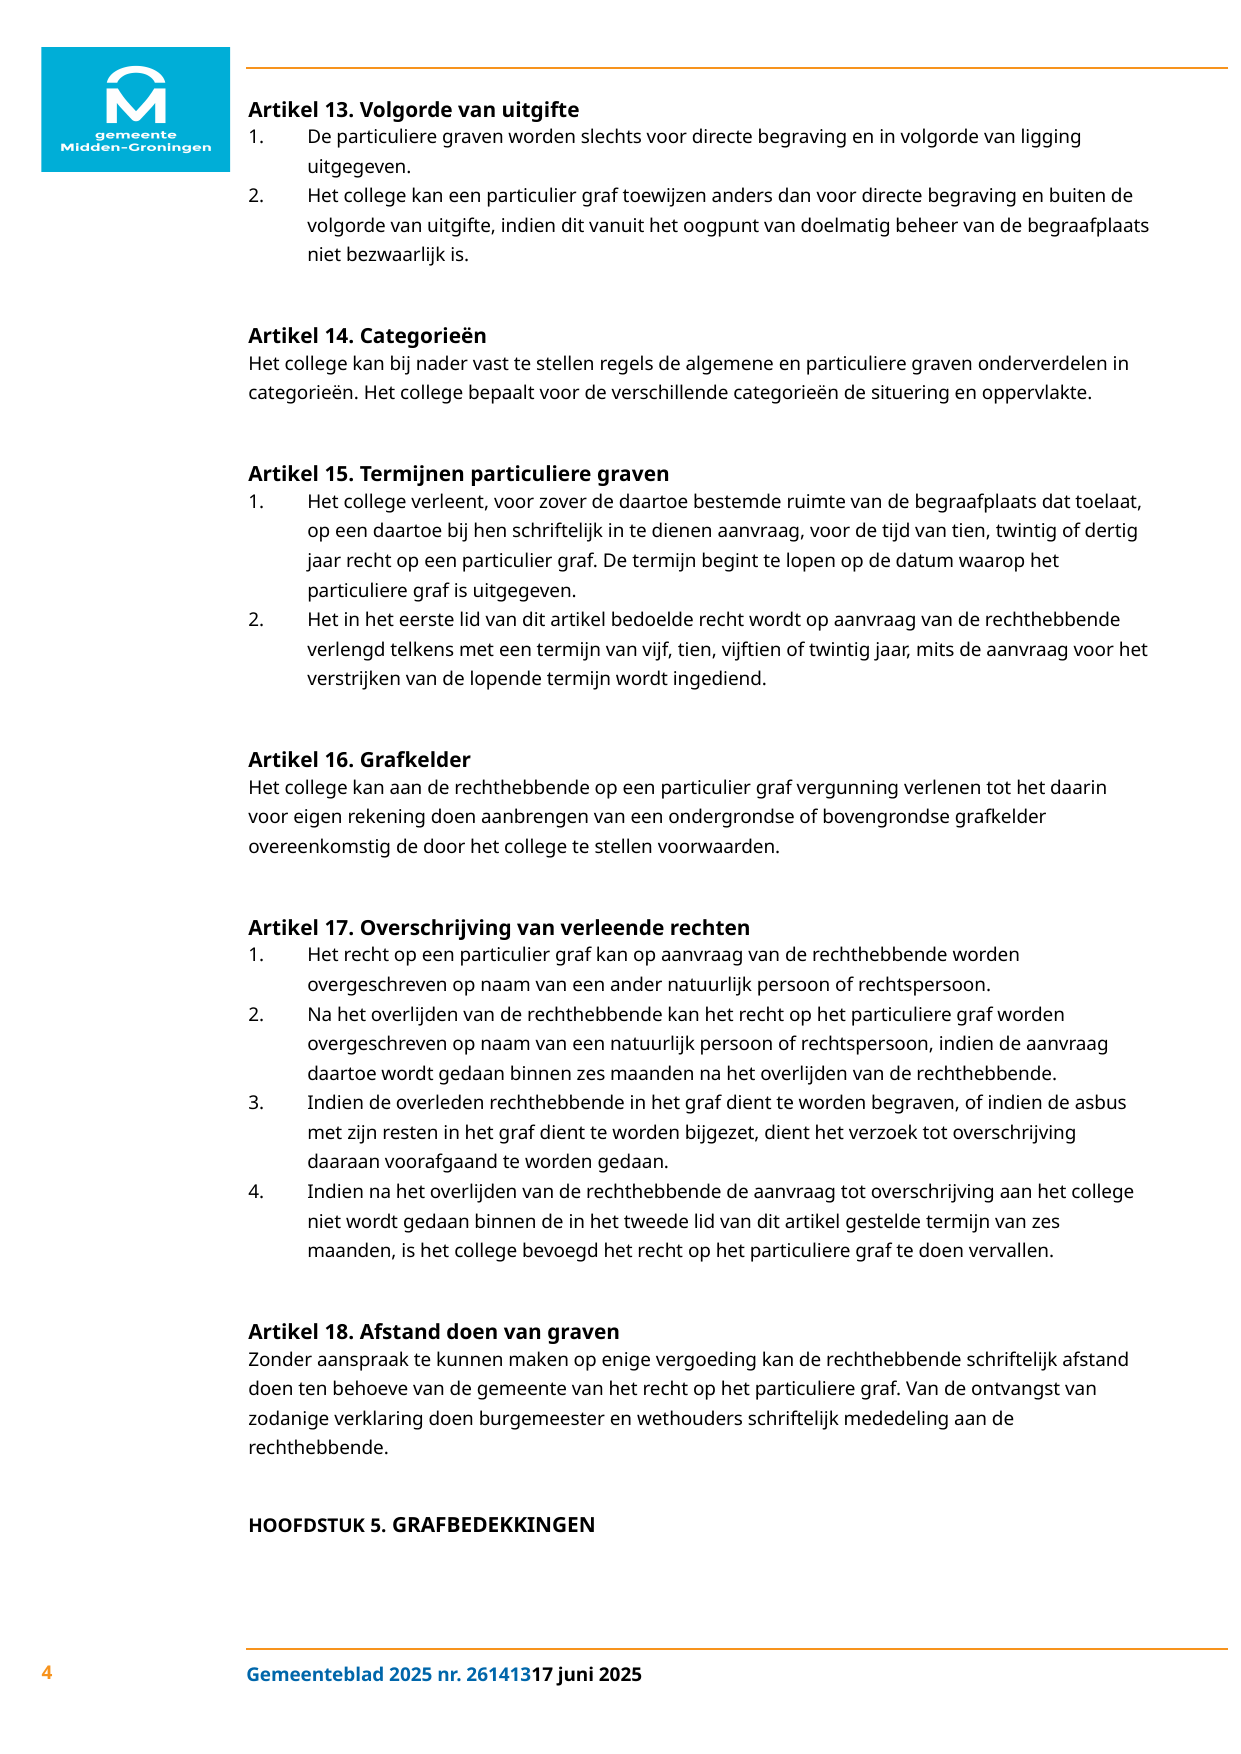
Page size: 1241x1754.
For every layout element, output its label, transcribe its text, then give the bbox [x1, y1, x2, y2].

list Na het overlijden van de rechthebbende kan het recht op het particuliere graf worden overgeschreven op naam van een natuurlijk persoon of rechtspersoon, indien de aanvraag daartoe wordt gedaan binnen zes maanden na het overlijden van de rechthebbende. [248, 1001, 1152, 1086]
text Het college kan aan de rechthebbende op een particulier graf vergunning verlenen tot het daarin voor eigen rekening doen aanbrengen van een ondergrondse of bovengrondse grafkelder overeenkomstig de door het college te stellen voorwaarden. [248, 774, 1152, 859]
list De particuliere graven worden slechts voor directe begraving en in volgorde van ligging uitgegeven. [248, 123, 1152, 178]
text Zonder aanspraak te kunnen maken op enige vergoeding kan de rechthebbende schriftelijk afstand doen ten behoeve van de gemeente van het recht op het particuliere graf. Van de ontvangst van zodanige verklaring doen burgemeester en wethouders schriftelijk mededeling aan de rechthebbende. [248, 1346, 1152, 1460]
list Het college kan een particulier graf toewijzen anders dan voor directe begraving en buiten de volgorde van uitgifte, indien dit vanuit het oogpunt van doelmatig beheer van de begraafplaats niet bezwaarlijk is. [248, 182, 1152, 267]
text Artikel 16. Grafkelder [248, 746, 1152, 774]
list Het recht op een particulier graf kan op aanvraag van de rechthebbende worden overgeschreven op naam van een ander natuurlijk persoon of rechtspersoon. [248, 942, 1152, 997]
text Artikel 13. Volgorde van uitgifte [248, 95, 1152, 123]
picture [108, 66, 164, 82]
text Artikel 14. Categorieën [248, 322, 1152, 350]
picture [107, 89, 165, 122]
list Het college verleent, voor zover de daartoe bestemde ruimte van de begraafplaats dat toelaat, op een daartoe bij hen schriftelijk in te dienen aanvraag, voor de tijd van tien, twintig of dertig jaar recht op een particulier graf. De termijn begint te lopen op de datum waarop het particuliere graf is uitgegeven. [248, 488, 1152, 602]
text Het college kan bij nader vast te stellen regels de algemene en particuliere graven onderverdelen in categorieën. Het college bepaalt voor de verschillende categorieën de situering en oppervlakte. [248, 350, 1152, 405]
list Indien na het overlijden van de rechthebbende de aanvraag tot overschrijving aan het college niet wordt gedaan binnen de in het tweede lid van dit artikel gestelde termijn van zes maanden, is het college bevoegd het recht op het particuliere graf te doen vervallen. [248, 1178, 1152, 1263]
text HOOFDSTUK 5. GRAFBEDEKKINGEN [248, 1510, 1152, 1538]
text Artikel 17. Overschrijving van verleende rechten [248, 913, 1152, 942]
list Indien de overleden rechthebbende in het graf dient te worden begraven, of indien de asbus met zijn resten in het graf dient te worden bijgezet, dient het verzoek tot overschrijving daaraan voorafgaand te worden gedaan. [248, 1089, 1152, 1174]
text Artikel 15. Termijnen particuliere graven [248, 459, 1152, 488]
text Artikel 18. Afstand doen van graven [248, 1317, 1152, 1346]
list Het in het eerste lid van dit artikel bedoelde recht wordt op aanvraag van de rechthebbende verlengd telkens met een termijn van vijf, tien, vijftien of twintig jaar, mits de aanvraag voor het verstrijken van de lopende termijn wordt ingediend. [248, 606, 1152, 691]
picture [184, 146, 190, 153]
